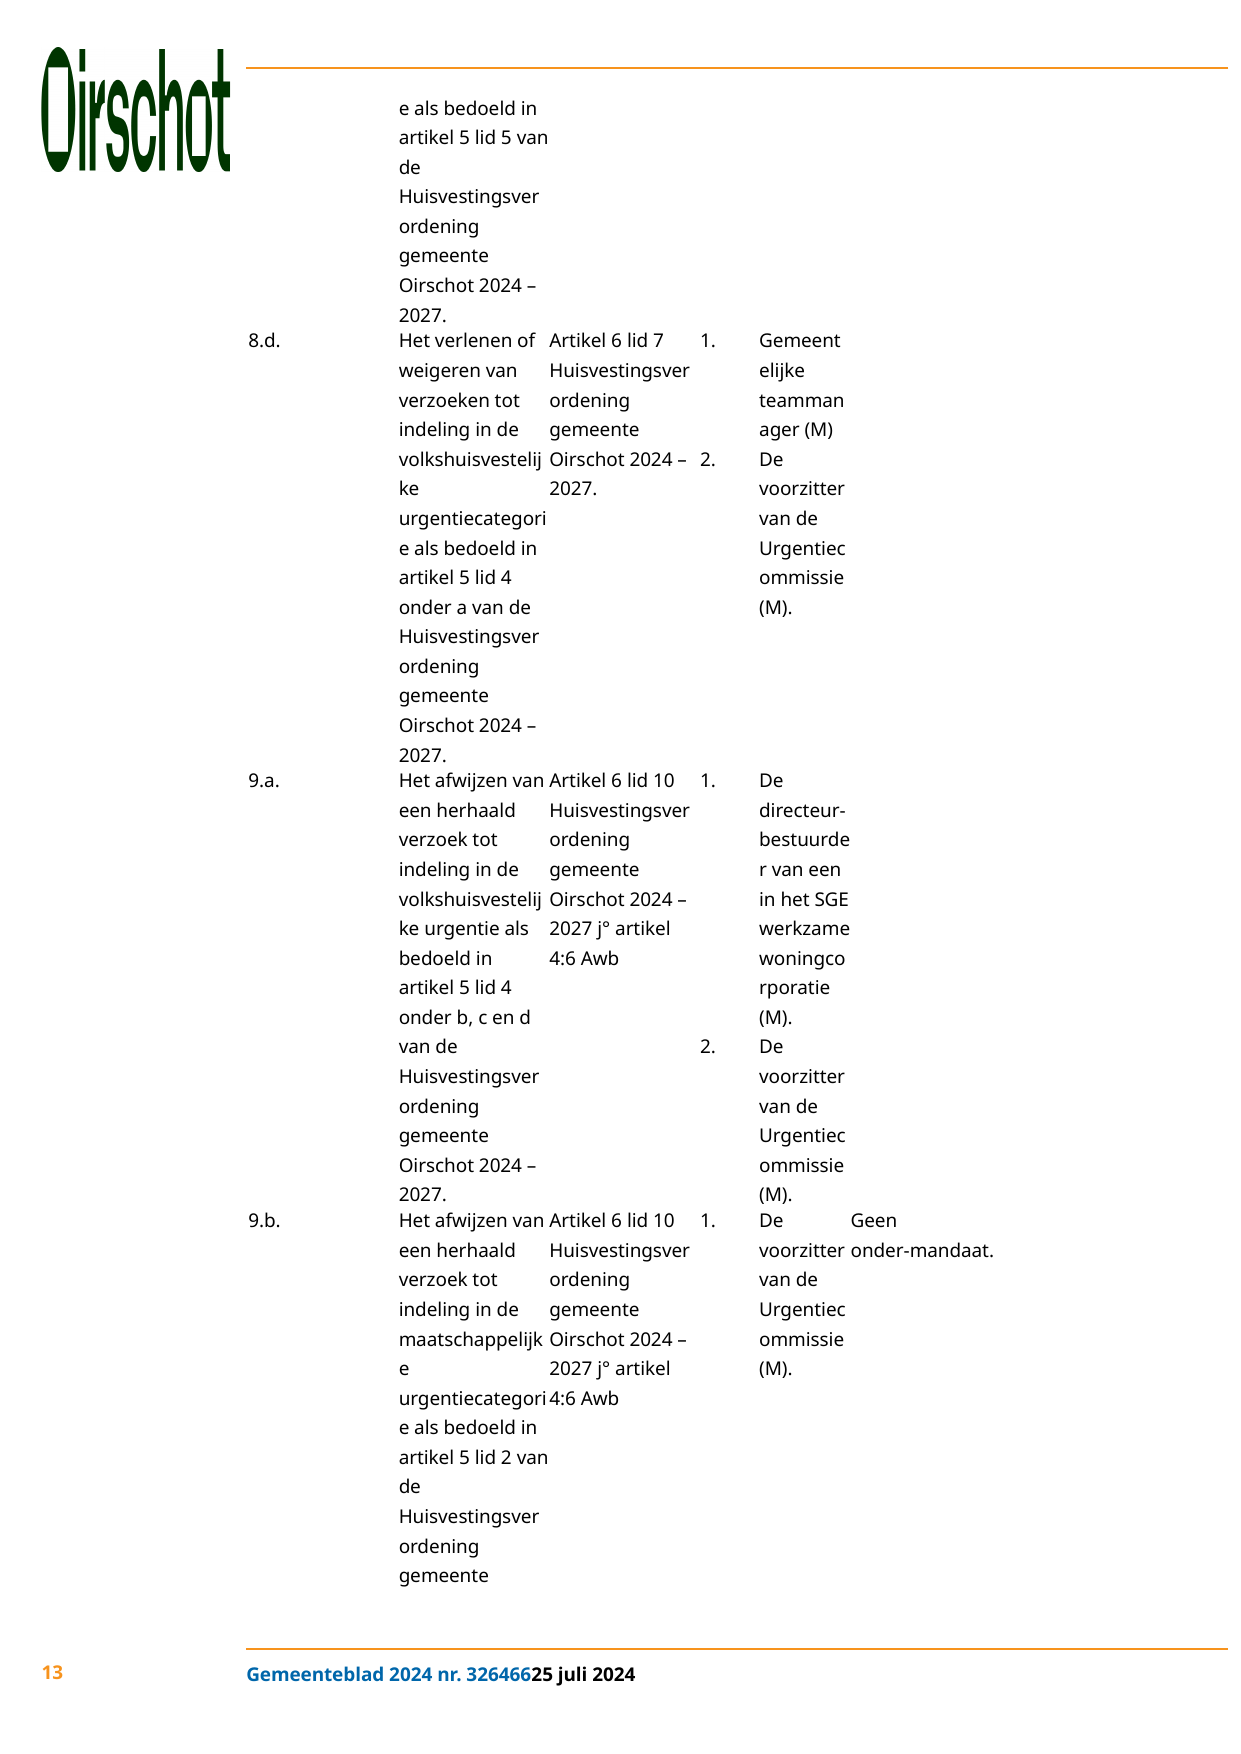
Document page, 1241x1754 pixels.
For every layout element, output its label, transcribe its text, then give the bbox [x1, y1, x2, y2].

table_cell [850, 328, 1001, 767]
table_cell Gemeentelijke teammanager (M) De voorzitter van de Urgentiecommissie (M). [700, 328, 850, 767]
table_cell De voorzitter van de Urgentiecommissie (M). [700, 1208, 850, 1588]
table_cell [1001, 768, 1152, 1207]
table_cell [850, 768, 1001, 1207]
table_cell [549, 95, 700, 328]
table_cell e als bedoeld in artikel 5 lid 5 van de Huisvestingsverordening gemeente Oirschot 2024 – 2027. [399, 95, 549, 328]
table_cell Het verlenen of weigeren van verzoeken tot indeling in de volkshuisvestelijke urgentiecategorie als bedoeld in artikel 5 lid 4 onder a van de Huisvestingsverordening gemeente Oirschot 2024 – 2027. [399, 328, 549, 767]
table_cell [1001, 1208, 1152, 1588]
table_cell Artikel 6 lid 7 Huisvestingsverordening gemeente Oirschot 2024 – 2027. [549, 328, 700, 767]
table_cell [700, 95, 850, 328]
table_cell [1001, 328, 1152, 767]
table_cell [850, 95, 1001, 328]
table_cell De directeur-bestuurder van een in het SGE werkzame woningcorporatie (M). De voorzitter van de Urgentiecommissie (M). [700, 768, 850, 1207]
table_cell Artikel 6 lid 10 Huisvestingsverordening gemeente Oirschot 2024 – 2027 j° artikel 4:6 Awb [549, 768, 700, 1207]
table_cell [248, 95, 398, 328]
table_cell Het afwijzen van een herhaald verzoek tot indeling in de volkshuisvestelijke urgentie als bedoeld in artikel 5 lid 4 onder b, c en d van de Huisvestingsverordening gemeente Oirschot 2024 – 2027. [399, 768, 549, 1207]
table_cell Artikel 6 lid 10 Huisvestingsverordening gemeente Oirschot 2024 – 2027 j° artikel 4:6 Awb [549, 1208, 700, 1588]
table_cell Het afwijzen van een herhaald verzoek tot indeling in de maatschappelijke urgentiecategorie als bedoeld in artikel 5 lid 2 van de Huisvestingsverordening gemeente [399, 1208, 549, 1588]
table_cell 9.a. [248, 768, 398, 1207]
table_cell [1001, 95, 1152, 328]
table_cell 8.d. [248, 328, 398, 767]
table_cell 9.b. [248, 1208, 398, 1588]
picture [41, 47, 231, 172]
table_cell Geen onder-mandaat. [850, 1208, 1001, 1588]
